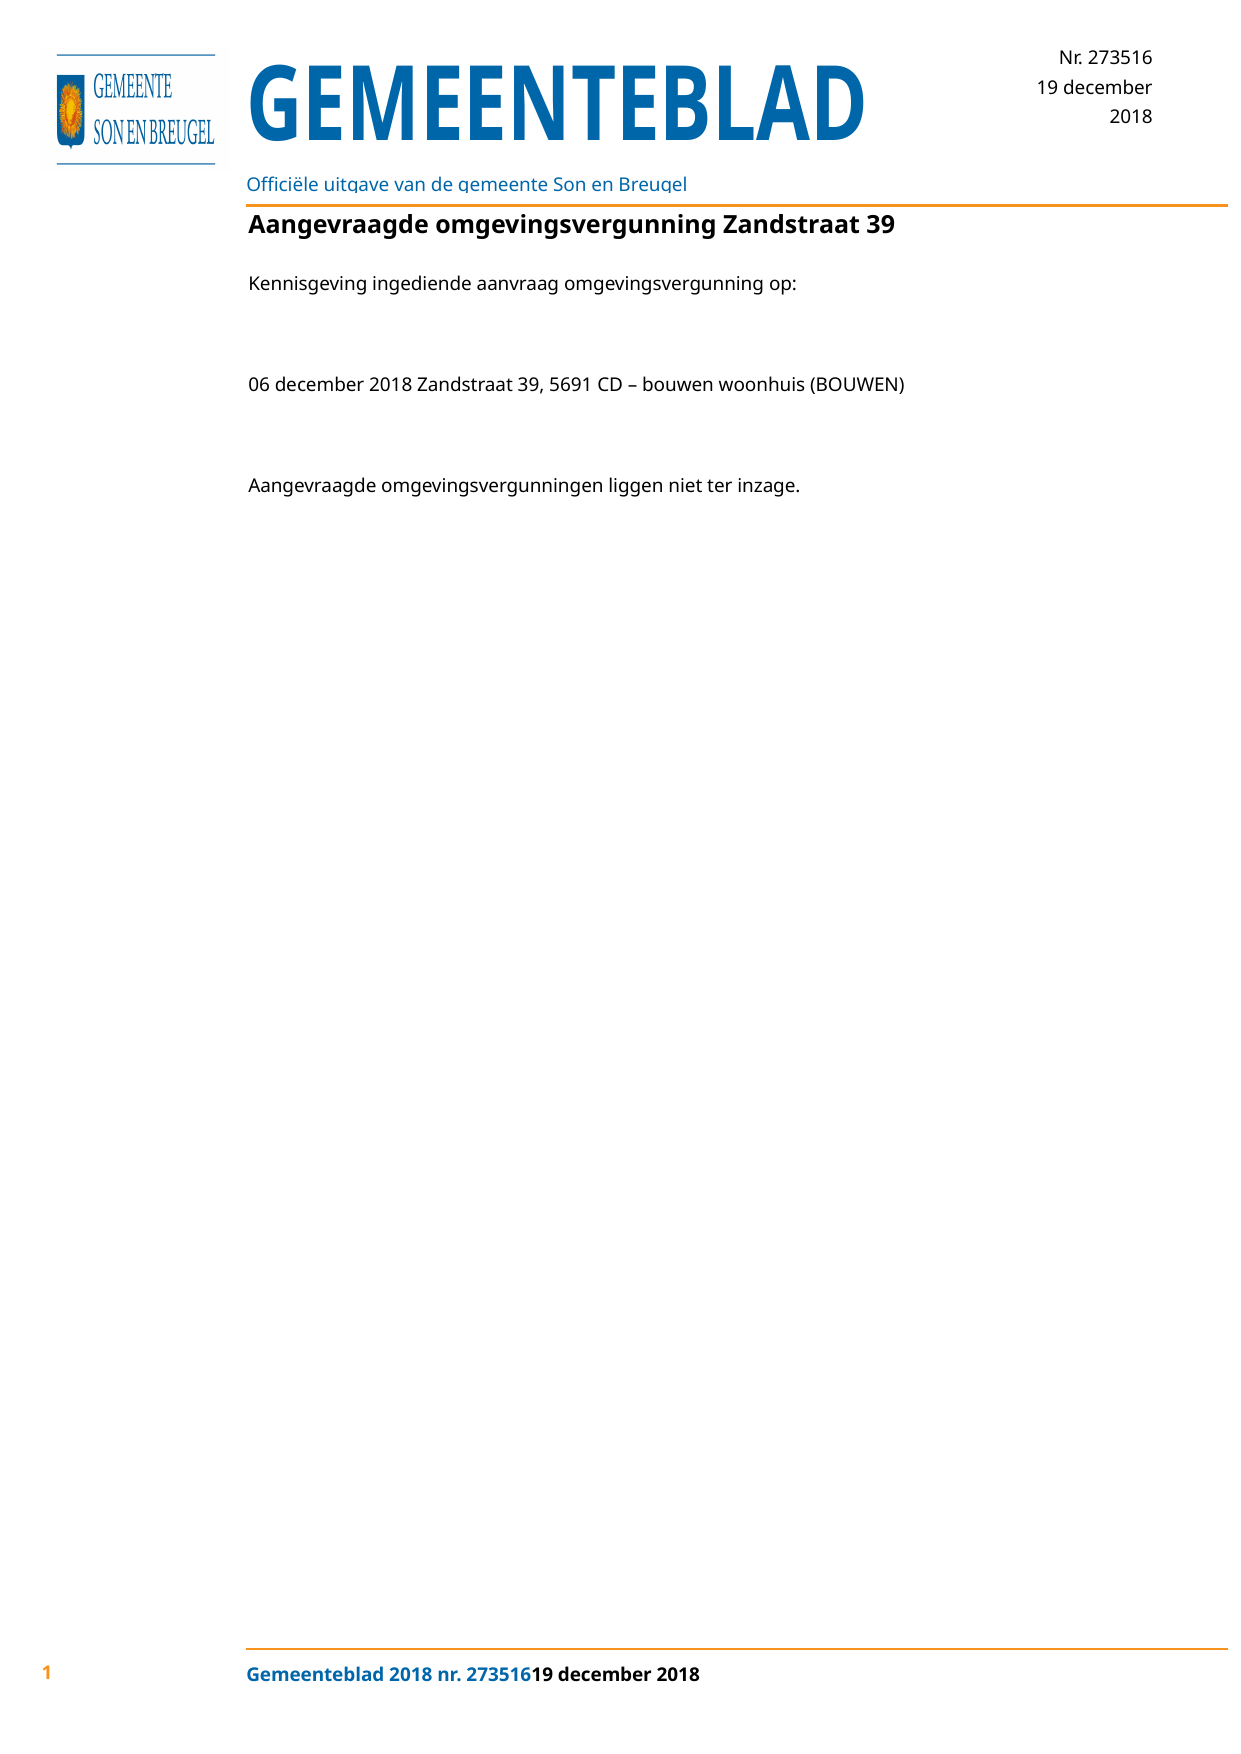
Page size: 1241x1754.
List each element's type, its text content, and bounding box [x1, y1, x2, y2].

text 06 december 2018 Zandstraat 39, 5691 CD – bouwen woonhuis (BOUWEN) [248, 371, 1152, 397]
picture [41, 47, 231, 172]
text Aangevraagde omgevingsvergunningen liggen niet ter inzage. [248, 472, 1152, 498]
text Kennisgeving ingediende aanvraag omgevingsvergunning op: [248, 270, 1152, 296]
text Aangevraagde omgevingsvergunning Zandstraat 39 [248, 207, 1152, 241]
